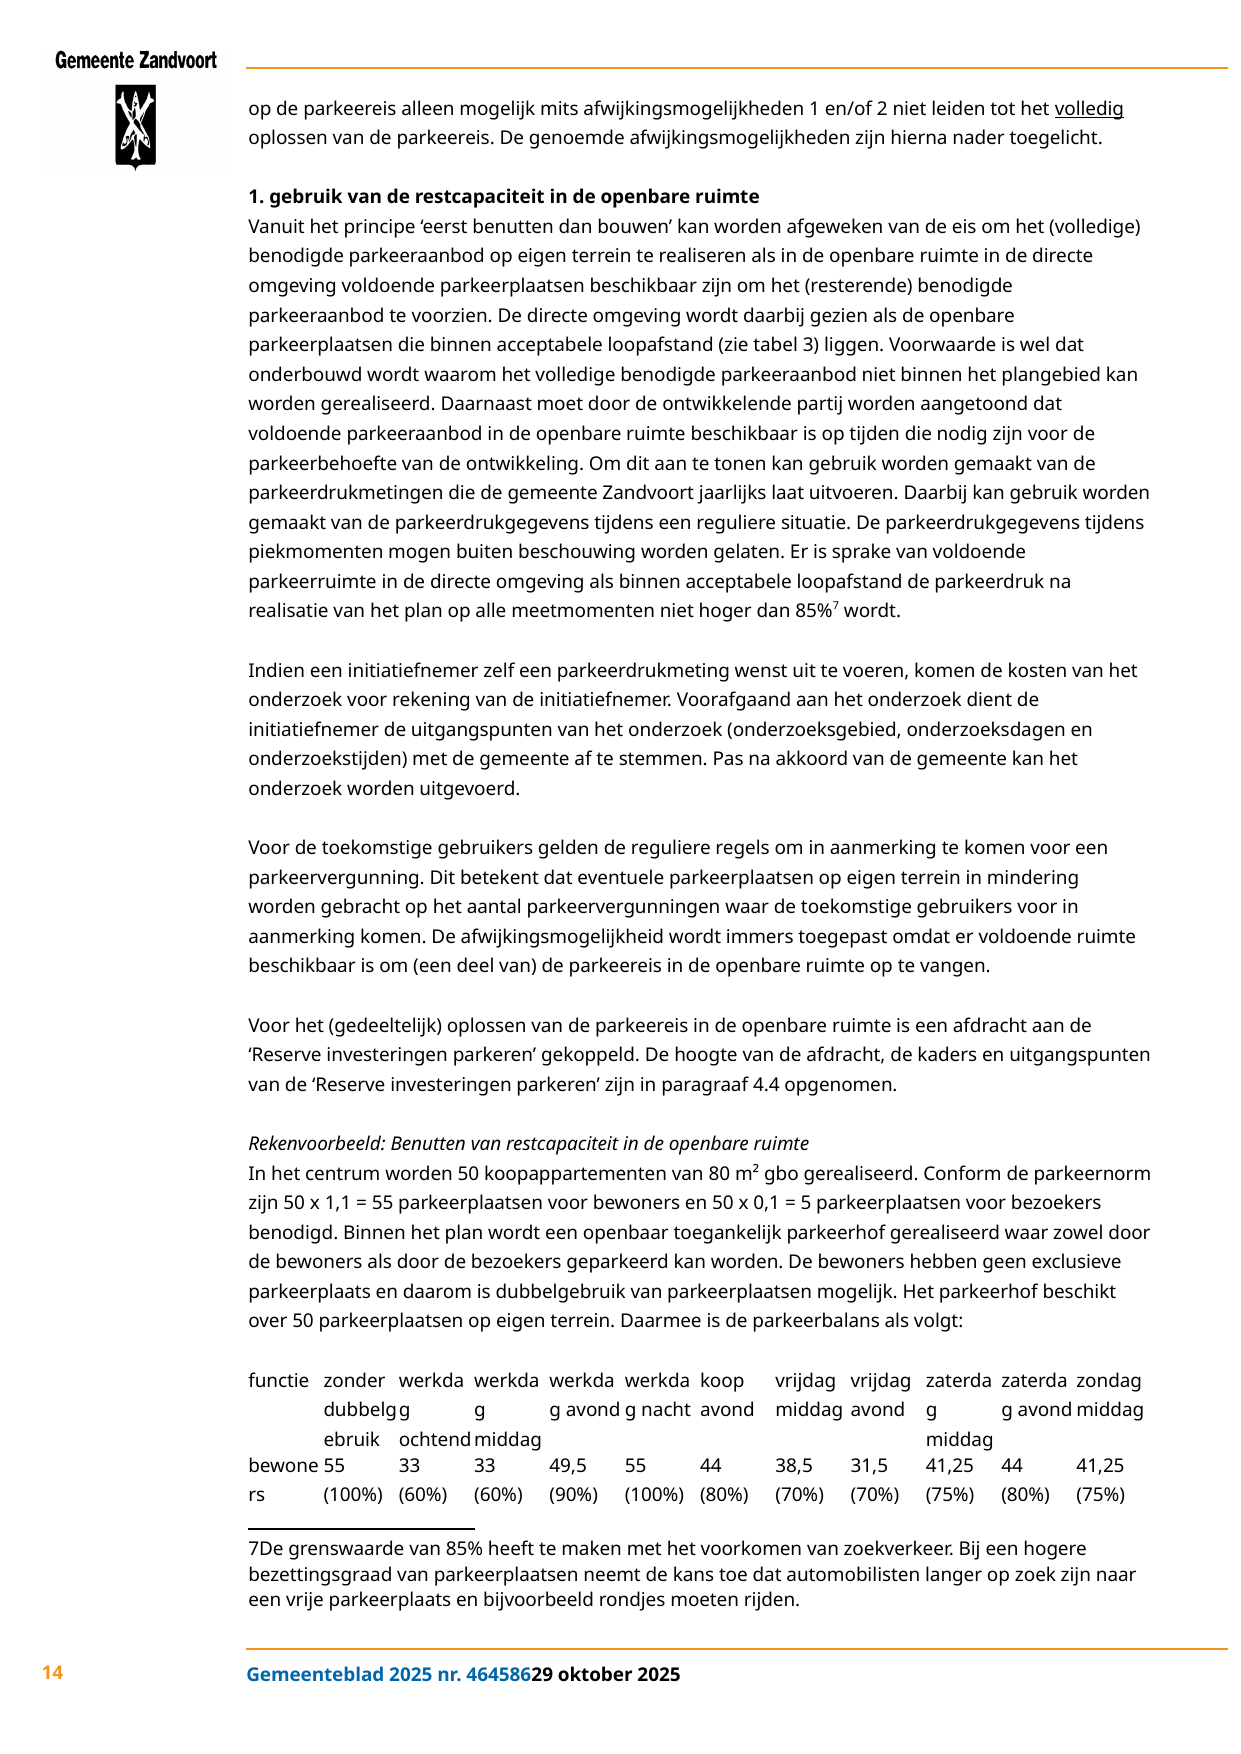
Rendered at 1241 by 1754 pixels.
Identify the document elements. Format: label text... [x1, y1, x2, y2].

text 1. gebruik van de restcapaciteit in de openbare ruimte [248, 183, 1152, 209]
text In het centrum worden 50 koopappartementen van 80 m² gbo gerealiseerd. Conform de parkeernorm zijn 50 x 1,1 = 55 parkeerplaatsen voor bewoners en 50 x 0,1 = 5 parkeerplaatsen voor bezoekers benodigd. Binnen het plan wordt een openbaar toegankelijk parkeerhof gerealiseerd waar zowel door de bewoners als door de bezoekers geparkeerd kan worden. De bewoners hebben geen exclusieve parkeerplaats en daarom is dubbelgebruik van parkeerplaatsen mogelijk. Het parkeerhof beschikt over 50 parkeerplaatsen op eigen terrein. Daarmee is de parkeerbalans als volgt: [248, 1160, 1152, 1333]
table_cell 49,5 (90%) [549, 1452, 624, 1507]
table_header werkdag ochtend [399, 1367, 474, 1452]
table_cell 55 (100%) [323, 1452, 398, 1507]
table_header werkdag nacht [625, 1367, 700, 1452]
table_header zondag middag [1076, 1367, 1152, 1452]
table_cell 38,5 (70%) [775, 1452, 850, 1507]
table_cell 33 (60%) [399, 1452, 474, 1507]
table_cell 41,25 (75%) [926, 1452, 1001, 1507]
text Rekenvoorbeeld: Benutten van restcapaciteit in de openbare ruimte [248, 1130, 1152, 1156]
table_header zaterdag middag [926, 1367, 1001, 1452]
table_header werkdag middag [474, 1367, 549, 1452]
table_cell 33 (60%) [474, 1452, 549, 1507]
text De grenswaarde van 85% heeft te maken met het voorkomen van zoekverkeer. Bij een hogere bezettingsgraad van parkeerplaatsen neemt de kans toe dat automobilisten langer op zoek zijn naar een vrije parkeerplaats en bijvoorbeeld rondjes moeten rijden. [248, 1535, 1152, 1612]
table_header vrijdag middag [775, 1367, 850, 1452]
text Vanuit het principe ‘eerst benutten dan bouwen’ kan worden afgeweken van de eis om het (volledige) benodigde parkeeraanbod op eigen terrein te realiseren als in de openbare ruimte in de directe omgeving voldoende parkeerplaatsen beschikbaar zijn om het (resterende) benodigde parkeeraanbod te voorzien. De directe omgeving wordt daarbij gezien als de openbare parkeerplaatsen die binnen acceptabele loopafstand (zie tabel 3) liggen. Voorwaarde is wel dat onderbouwd wordt waarom het volledige benodigde parkeeraanbod niet binnen het plangebied kan worden gerealiseerd. Daarnaast moet door de ontwikkelende partij worden aangetoond dat voldoende parkeeraanbod in de openbare ruimte beschikbaar is op tijden die nodig zijn voor de parkeerbehoefte van de ontwikkeling. Om dit aan te tonen kan gebruik worden gemaakt van de parkeerdrukmetingen die de gemeente Zandvoort jaarlijks laat uitvoeren. Daarbij kan gebruik worden gemaakt van de parkeerdrukgegevens tijdens een reguliere situatie. De parkeerdrukgegevens tijdens piekmomenten mogen buiten beschouwing worden gelaten. Er is sprake van voldoende parkeerruimte in de directe omgeving als binnen acceptabele loopafstand de parkeerdruk na realisatie van het plan op alle meetmomenten niet hoger dan 85% wordt. [248, 213, 1152, 623]
picture [41, 47, 231, 172]
table_header zaterdag avond [1001, 1367, 1076, 1452]
table_header zonder dubbelgebruik [323, 1367, 398, 1452]
text op de parkeereis alleen mogelijk mits afwijkingsmogelijkheden 1 en/of 2 niet leiden tot het volledig oplossen van de parkeereis. De genoemde afwijkingsmogelijkheden zijn hierna nader toegelicht. [248, 95, 1152, 150]
table_header werkdag avond [549, 1367, 624, 1452]
text Indien een initiatiefnemer zelf een parkeerdrukmeting wenst uit te voeren, komen de kosten van het onderzoek voor rekening van de initiatiefnemer. Voorafgaand aan het onderzoek dient de initiatiefnemer de uitgangspunten van het onderzoek (onderzoeksgebied, onderzoeksdagen en onderzoekstijden) met de gemeente af te stemmen. Pas na akkoord van de gemeente kan het onderzoek worden uitgevoerd. [248, 657, 1152, 801]
text Voor het (gedeeltelijk) oplossen van de parkeereis in de openbare ruimte is een afdracht aan de ‘Reserve investeringen parkeren’ gekoppeld. De hoogte van de afdracht, de kaders en uitgangspunten van de ‘Reserve investeringen parkeren’ zijn in paragraaf 4.4 opgenomen. [248, 1012, 1152, 1097]
table_header vrijdag avond [850, 1367, 926, 1452]
table_cell 55 (100%) [625, 1452, 700, 1507]
table_cell 31,5 (70%) [850, 1452, 926, 1507]
table_cell 44 (80%) [1001, 1452, 1076, 1507]
table_cell 41,25 (75%) [1076, 1452, 1152, 1507]
table_header functie [248, 1367, 323, 1452]
table_cell 44 (80%) [700, 1452, 775, 1507]
table_header koop avond [700, 1367, 775, 1452]
table_cell bewoners [248, 1452, 323, 1507]
text Voor de toekomstige gebruikers gelden de reguliere regels om in aanmerking te komen voor een parkeervergunning. Dit betekent dat eventuele parkeerplaatsen op eigen terrein in mindering worden gebracht op het aantal parkeervergunningen waar de toekomstige gebruikers voor in aanmerking komen. De afwijkingsmogelijkheid wordt immers toegepast omdat er voldoende ruimte beschikbaar is om (een deel van) de parkeereis in de openbare ruimte op te vangen. [248, 834, 1152, 978]
